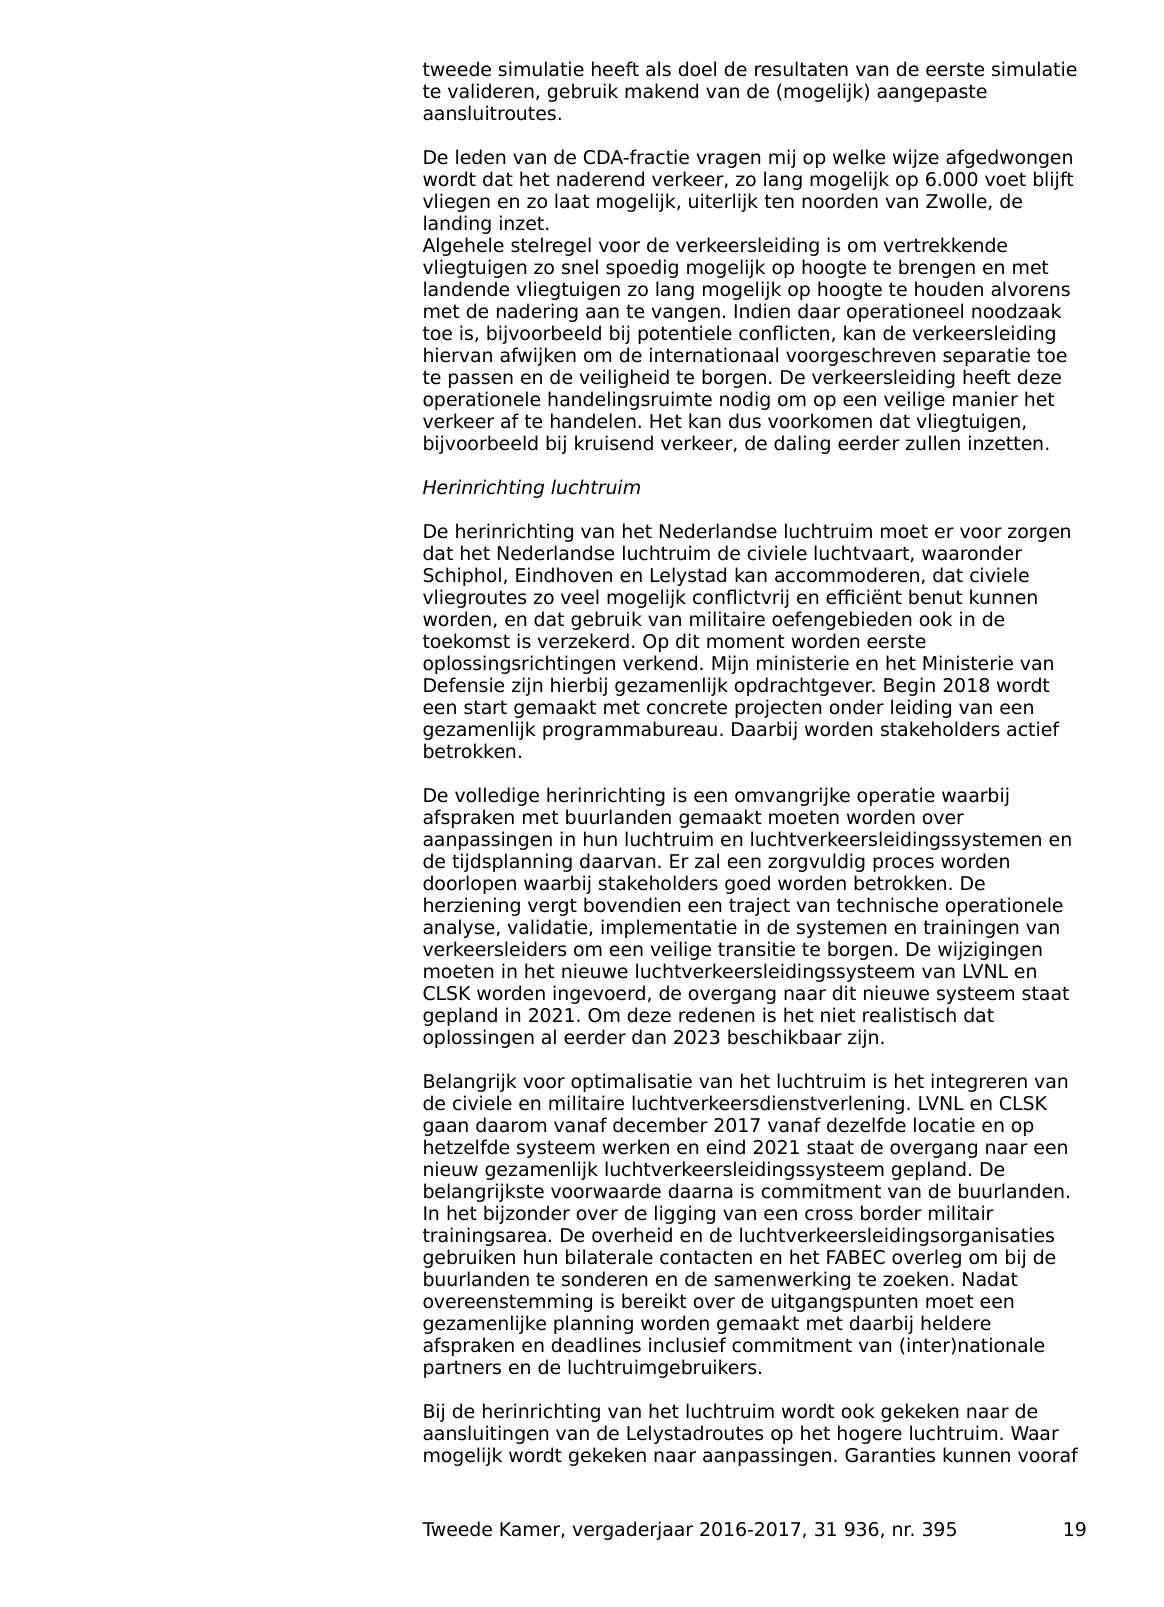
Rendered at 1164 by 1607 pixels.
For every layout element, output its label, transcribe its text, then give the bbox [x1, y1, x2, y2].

text Algehele stelregel voor de verkeersleiding is om vertrekkende vliegtuigen zo snel spoedig mogelijk op hoogte te brengen en met landende vliegtuigen zo lang mogelijk op hoogte te houden alvorens met de nadering aan te vangen. Indien daar operationeel noodzaak toe is, bijvoorbeeld bij potentiele conflicten, kan de verkeersleiding hiervan afwijken om de internationaal voorgeschreven separatie toe te passen en de veiligheid te borgen. De verkeersleiding heeft deze operationele handelingsruimte nodig om op een veilige manier het verkeer af te handelen. Het kan dus voorkomen dat vliegtuigen, bijvoorbeeld bij kruisend verkeer, de daling eerder zullen inzetten. [422, 235, 1087, 455]
subtitle Herinrichting luchtruim [422, 477, 1087, 499]
text De leden van de CDA-fractie vragen mij op welke wijze afgedwongen wordt dat het naderend verkeer, zo lang mogelijk op 6.000 voet blijft vliegen en zo laat mogelijk, uiterlijk ten noorden van Zwolle, de landing inzet. [422, 147, 1087, 235]
text tweede simulatie heeft als doel de resultaten van de eerste simulatie te valideren, gebruik makend van de (mogelijk) aangepaste aansluitroutes. [422, 59, 1087, 125]
text Belangrijk voor optimalisatie van het luchtruim is het integreren van de civiele en militaire luchtverkeersdienstverlening. LVNL en CLSK gaan daarom vanaf december 2017 vanaf dezelfde locatie en op hetzelfde systeem werken en eind 2021 staat de overgang naar een nieuw gezamenlijk luchtverkeersleidingssysteem gepland. De belangrijkste voorwaarde daarna is commitment van de buurlanden. In het bijzonder over de ligging van een cross border militair trainingsarea. De overheid en de luchtverkeersleidingsorganisaties gebruiken hun bilaterale contacten en het FABEC overleg om bij de buurlanden te sonderen en de samenwerking te zoeken. Nadat overeenstemming is bereikt over de uitgangspunten moet een gezamenlijke planning worden gemaakt met daarbij heldere afspraken en deadlines inclusief commitment van (inter)nationale partners en de luchtruimgebruikers. [422, 1071, 1087, 1379]
text De herinrichting van het Nederlandse luchtruim moet er voor zorgen dat het Nederlandse luchtruim de civiele luchtvaart, waaronder Schiphol, Eindhoven en Lelystad kan accommoderen, dat civiele vliegroutes zo veel mogelijk conflictvrij en efficiënt benut kunnen worden, en dat gebruik van militaire oefengebieden ook in de toekomst is verzekerd. Op dit moment worden eerste oplossingsrichtingen verkend. Mijn ministerie en het Ministerie van Defensie zijn hierbij gezamenlijk opdrachtgever. Begin 2018 wordt een start gemaakt met concrete projecten onder leiding van een gezamenlijk programmabureau. Daarbij worden stakeholders actief betrokken. [422, 521, 1087, 763]
text Bij de herinrichting van het luchtruim wordt ook gekeken naar de aansluitingen van de Lelystadroutes op het hogere luchtruim. Waar mogelijk wordt gekeken naar aanpassingen. Garanties kunnen vooraf [422, 1401, 1087, 1467]
text De volledige herinrichting is een omvangrijke operatie waarbij afspraken met buurlanden gemaakt moeten worden over aanpassingen in hun luchtruim en luchtverkeersleidingssystemen en de tijdsplanning daarvan. Er zal een zorgvuldig proces worden doorlopen waarbij stakeholders goed worden betrokken. De herziening vergt bovendien een traject van technische operationele analyse, validatie, implementatie in de systemen en trainingen van verkeersleiders om een veilige transitie te borgen. De wijzigingen moeten in het nieuwe luchtverkeersleidingssysteem van LVNL en CLSK worden ingevoerd, de overgang naar dit nieuwe systeem staat gepland in 2021. Om deze redenen is het niet realistisch dat oplossingen al eerder dan 2023 beschikbaar zijn. [422, 785, 1087, 1049]
